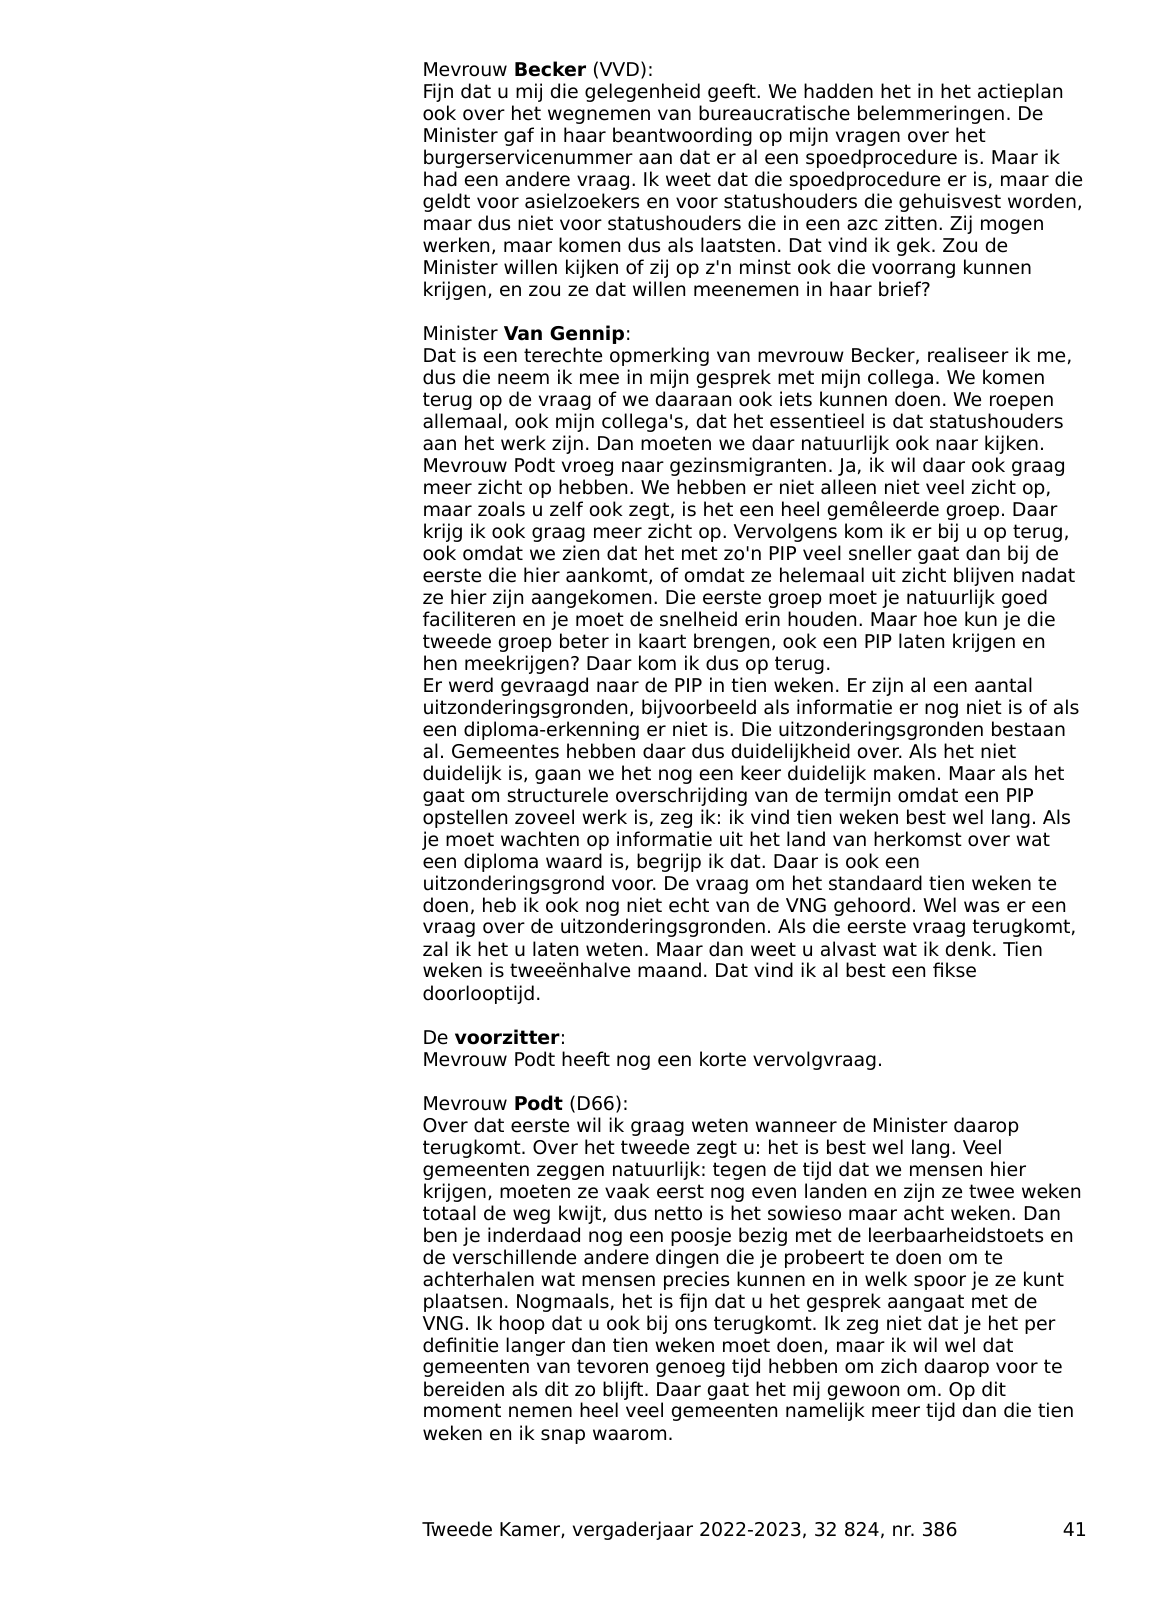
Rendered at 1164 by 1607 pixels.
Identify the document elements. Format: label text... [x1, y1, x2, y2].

text Over dat eerste wil ik graag weten wanneer de Minister daarop terugkomt. Over het tweede zegt u: het is best wel lang. Veel gemeenten zeggen natuurlijk: tegen de tijd dat we mensen hier krijgen, moeten ze vaak eerst nog even landen en zijn ze twee weken totaal de weg kwijt, dus netto is het sowieso maar acht weken. Dan ben je inderdaad nog een poosje bezig met de leerbaarheidstoets en de verschillende andere dingen die je probeert te doen om te achterhalen wat mensen precies kunnen en in welk spoor je ze kunt plaatsen. Nogmaals, het is fijn dat u het gesprek aangaat met de VNG. Ik hoop dat u ook bij ons terugkomt. Ik zeg niet dat je het per definitie langer dan tien weken moet doen, maar ik wil wel dat gemeenten van tevoren genoeg tijd hebben om zich daarop voor te bereiden als dit zo blijft. Daar gaat het mij gewoon om. Op dit moment nemen heel veel gemeenten namelijk meer tijd dan die tien weken en ik snap waarom. [422, 1115, 1087, 1444]
text Er werd gevraagd naar de PIP in tien weken. Er zijn al een aantal uitzonderingsgronden, bijvoorbeeld als informatie er nog niet is of als een diploma-erkenning er niet is. Die uitzonderingsgronden bestaan al. Gemeentes hebben daar dus duidelijkheid over. Als het niet duidelijk is, gaan we het nog een keer duidelijk maken. Maar als het gaat om structurele overschrijding van de termijn omdat een PIP opstellen zoveel werk is, zeg ik: ik vind tien weken best wel lang. Als je moet wachten op informatie uit het land van herkomst over wat een diploma waard is, begrijp ik dat. Daar is ook een uitzonderingsgrond voor. De vraag om het standaard tien weken te doen, heb ik ook nog niet echt van de VNG gehoord. Wel was er een vraag over de uitzonderingsgronden. Als die eerste vraag terugkomt, zal ik het u laten weten. Maar dan weet u alvast wat ik denk. Tien weken is tweeënhalve maand. Dat vind ik al best een fikse doorlooptijd. [422, 675, 1087, 1004]
text Minister Van Gennip: [422, 323, 1087, 345]
text De voorzitter: [422, 1027, 1087, 1048]
text Mevrouw Becker (VVD): [422, 59, 1087, 81]
text Dat is een terechte opmerking van mevrouw Becker, realiseer ik me, dus die neem ik mee in mijn gesprek met mijn collega. We komen terug op de vraag of we daaraan ook iets kunnen doen. We roepen allemaal, ook mijn collega's, dat het essentieel is dat statushouders aan het werk zijn. Dan moeten we daar natuurlijk ook naar kijken. [422, 345, 1087, 455]
text Mevrouw Podt vroeg naar gezinsmigranten. Ja, ik wil daar ook graag meer zicht op hebben. We hebben er niet alleen niet veel zicht op, maar zoals u zelf ook zegt, is het een heel gemêleerde groep. Daar krijg ik ook graag meer zicht op. Vervolgens kom ik er bij u op terug, ook omdat we zien dat het met zo'n PIP veel sneller gaat dan bij de eerste die hier aankomt, of omdat ze helemaal uit zicht blijven nadat ze hier zijn aangekomen. Die eerste groep moet je natuurlijk goed faciliteren en je moet de snelheid erin houden. Maar hoe kun je die tweede groep beter in kaart brengen, ook een PIP laten krijgen en hen meekrijgen? Daar kom ik dus op terug. [422, 455, 1087, 675]
text Mevrouw Podt (D66): [422, 1093, 1087, 1115]
text Mevrouw Podt heeft nog een korte vervolgvraag. [422, 1048, 1087, 1071]
text Fijn dat u mij die gelegenheid geeft. We hadden het in het actieplan ook over het wegnemen van bureaucratische belemmeringen. De Minister gaf in haar beantwoording op mijn vragen over het burgerservicenummer aan dat er al een spoedprocedure is. Maar ik had een andere vraag. Ik weet dat die spoedprocedure er is, maar die geldt voor asielzoekers en voor statushouders die gehuisvest worden, maar dus niet voor statushouders die in een azc zitten. Zij mogen werken, maar komen dus als laatsten. Dat vind ik gek. Zou de Minister willen kijken of zij op z'n minst ook die voorrang kunnen krijgen, en zou ze dat willen meenemen in haar brief? [422, 81, 1087, 301]
